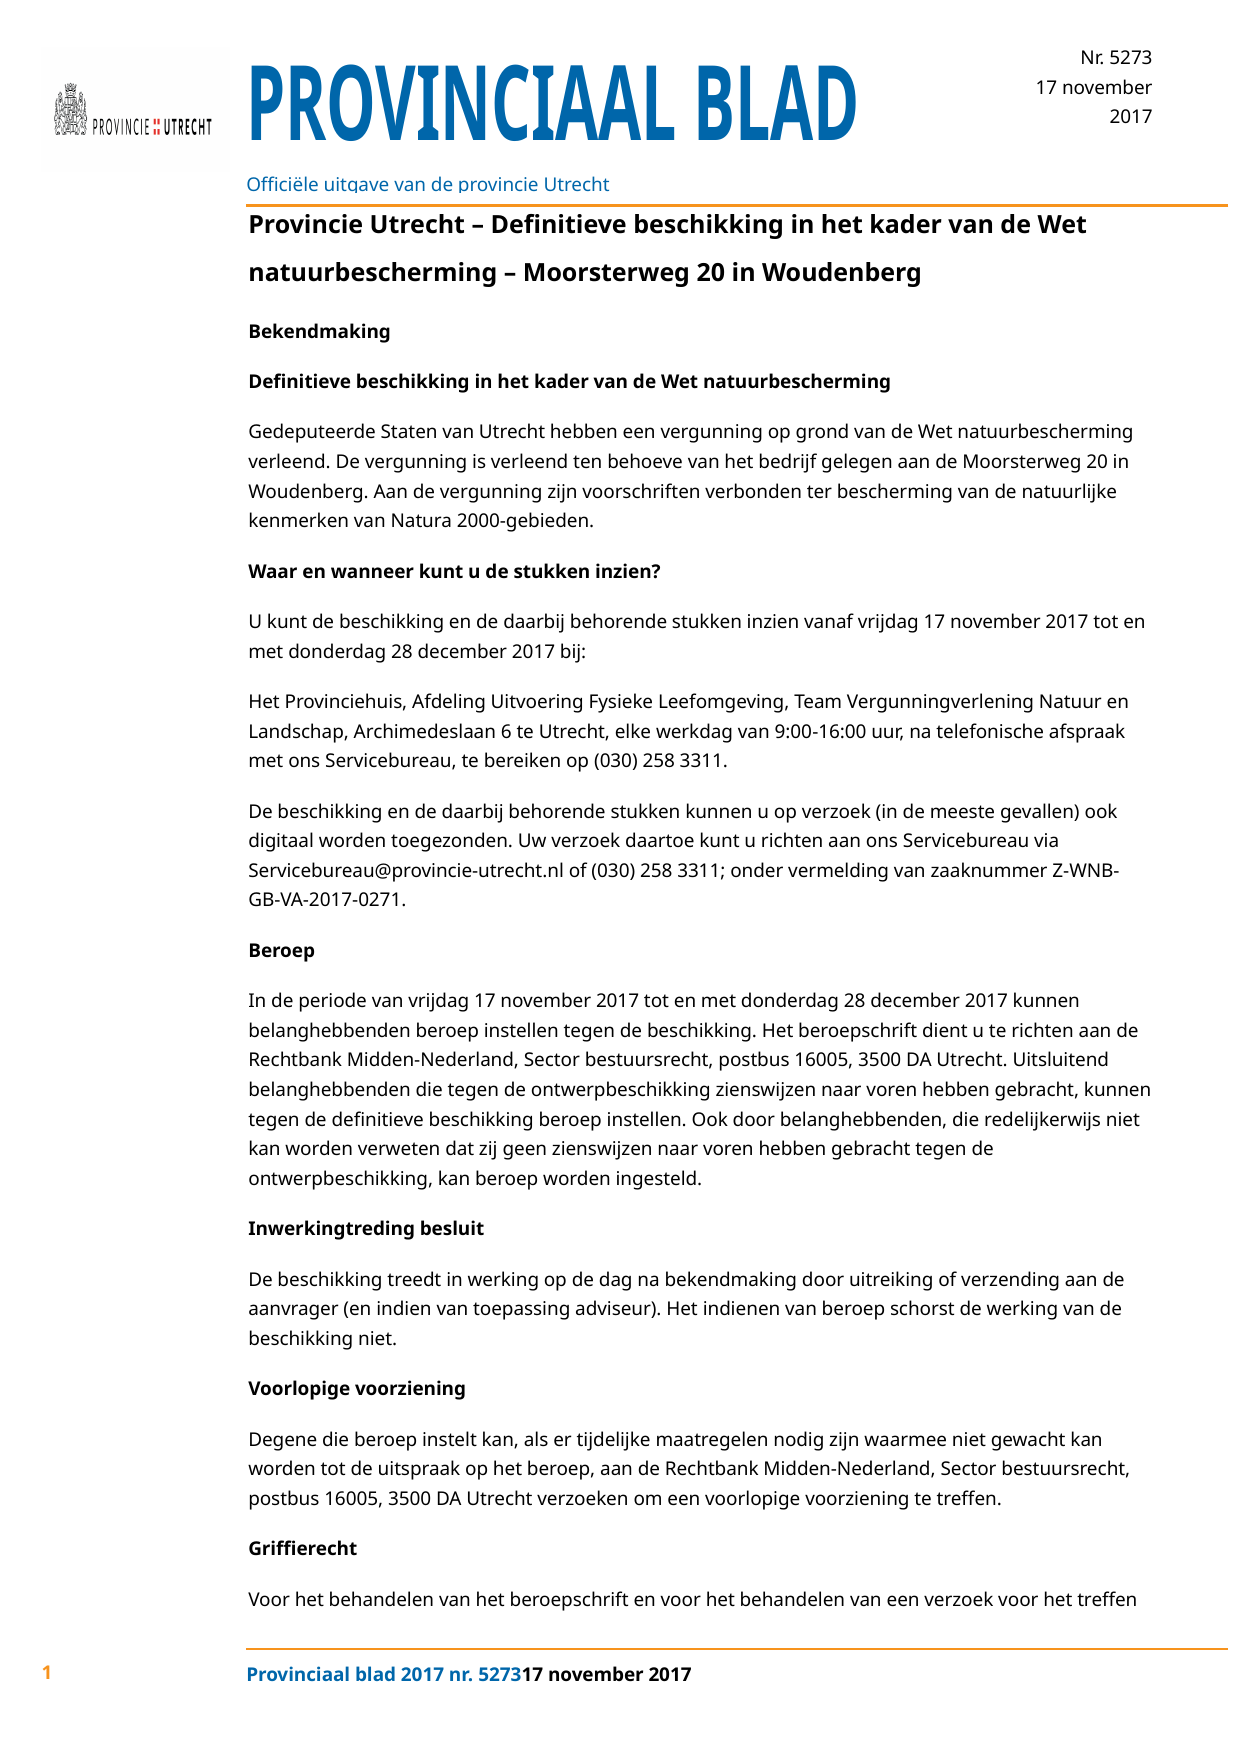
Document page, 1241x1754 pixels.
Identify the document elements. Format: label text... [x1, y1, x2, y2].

text Provincie Utrecht – Definitieve beschikking in het kader van de Wet natuurbescherming – Moorsterweg 20 in Woudenberg [248, 207, 1152, 288]
text Definitieve beschikking in het kader van de Wet natuurbescherming [248, 368, 1152, 394]
text Griffierecht [248, 1535, 1152, 1561]
text De beschikking en de daarbij behorende stukken kunnen u op verzoek (in de meeste gevallen) ook digitaal worden toegezonden. Uw verzoek daartoe kunt u richten aan ons Servicebureau via Servicebureau@provincie-utrecht.nl of (030) 258 3311; onder vermelding van zaaknummer Z-WNB-GB-VA-2017-0271. [248, 798, 1152, 912]
text Voorlopige voorziening [248, 1375, 1152, 1401]
text De beschikking treedt in werking op de dag na bekendmaking door uitreiking of verzending aan de aanvrager (en indien van toepassing adviseur). Het indienen van beroep schorst de werking van de beschikking niet. [248, 1266, 1152, 1351]
text Beroep [248, 937, 1152, 963]
text In de periode van vrijdag 17 november 2017 tot en met donderdag 28 december 2017 kunnen belanghebbenden beroep instellen tegen de beschikking. Het beroepschrift dient u te richten aan de Rechtbank Midden-Nederland, Sector bestuursrecht, postbus 16005, 3500 DA Utrecht. Uitsluitend belanghebbenden die tegen de ontwerpbeschikking zienswijzen naar voren hebben gebracht, kunnen tegen de definitieve beschikking beroep instellen. Ook door belanghebbenden, die redelijkerwijs niet kan worden verweten dat zij geen zienswijzen naar voren hebben gebracht tegen de ontwerpbeschikking, kan beroep worden ingesteld. [248, 987, 1152, 1191]
text Inwerkingtreding besluit [248, 1215, 1152, 1241]
text Waar en wanneer kunt u de stukken inzien? [248, 558, 1152, 584]
text Gedeputeerde Staten van Utrecht hebben een vergunning op grond van de Wet natuurbescherming verleend. De vergunning is verleend ten behoeve van het bedrijf gelegen aan de Moorsterweg 20 in Woudenberg. Aan de vergunning zijn voorschriften verbonden ter bescherming van de natuurlijke kenmerken van Natura 2000-gebieden. [248, 419, 1152, 533]
text Bekendmaking [248, 318, 1152, 344]
picture [41, 47, 231, 172]
text Degene die beroep instelt kan, als er tijdelijke maatregelen nodig zijn waarmee niet gewacht kan worden tot de uitspraak op het beroep, aan de Rechtbank Midden-Nederland, Sector bestuursrecht, postbus 16005, 3500 DA Utrecht verzoeken om een voorlopige voorziening te treffen. [248, 1426, 1152, 1511]
text U kunt de beschikking en de daarbij behorende stukken inzien vanaf vrijdag 17 november 2017 tot en met donderdag 28 december 2017 bij: [248, 608, 1152, 664]
text Het Provinciehuis, Afdeling Uitvoering Fysieke Leefomgeving, Team Vergunningverlening Natuur en Landschap, Archimedeslaan 6 te Utrecht, elke werkdag van 9:00‑16:00 uur, na telefonische afspraak met ons Servicebureau, te bereiken op (030) 258 3311. [248, 688, 1152, 773]
text Voor het behandelen van het beroepschrift en voor het behandelen van een verzoek voor het treffen [248, 1586, 1152, 1612]
